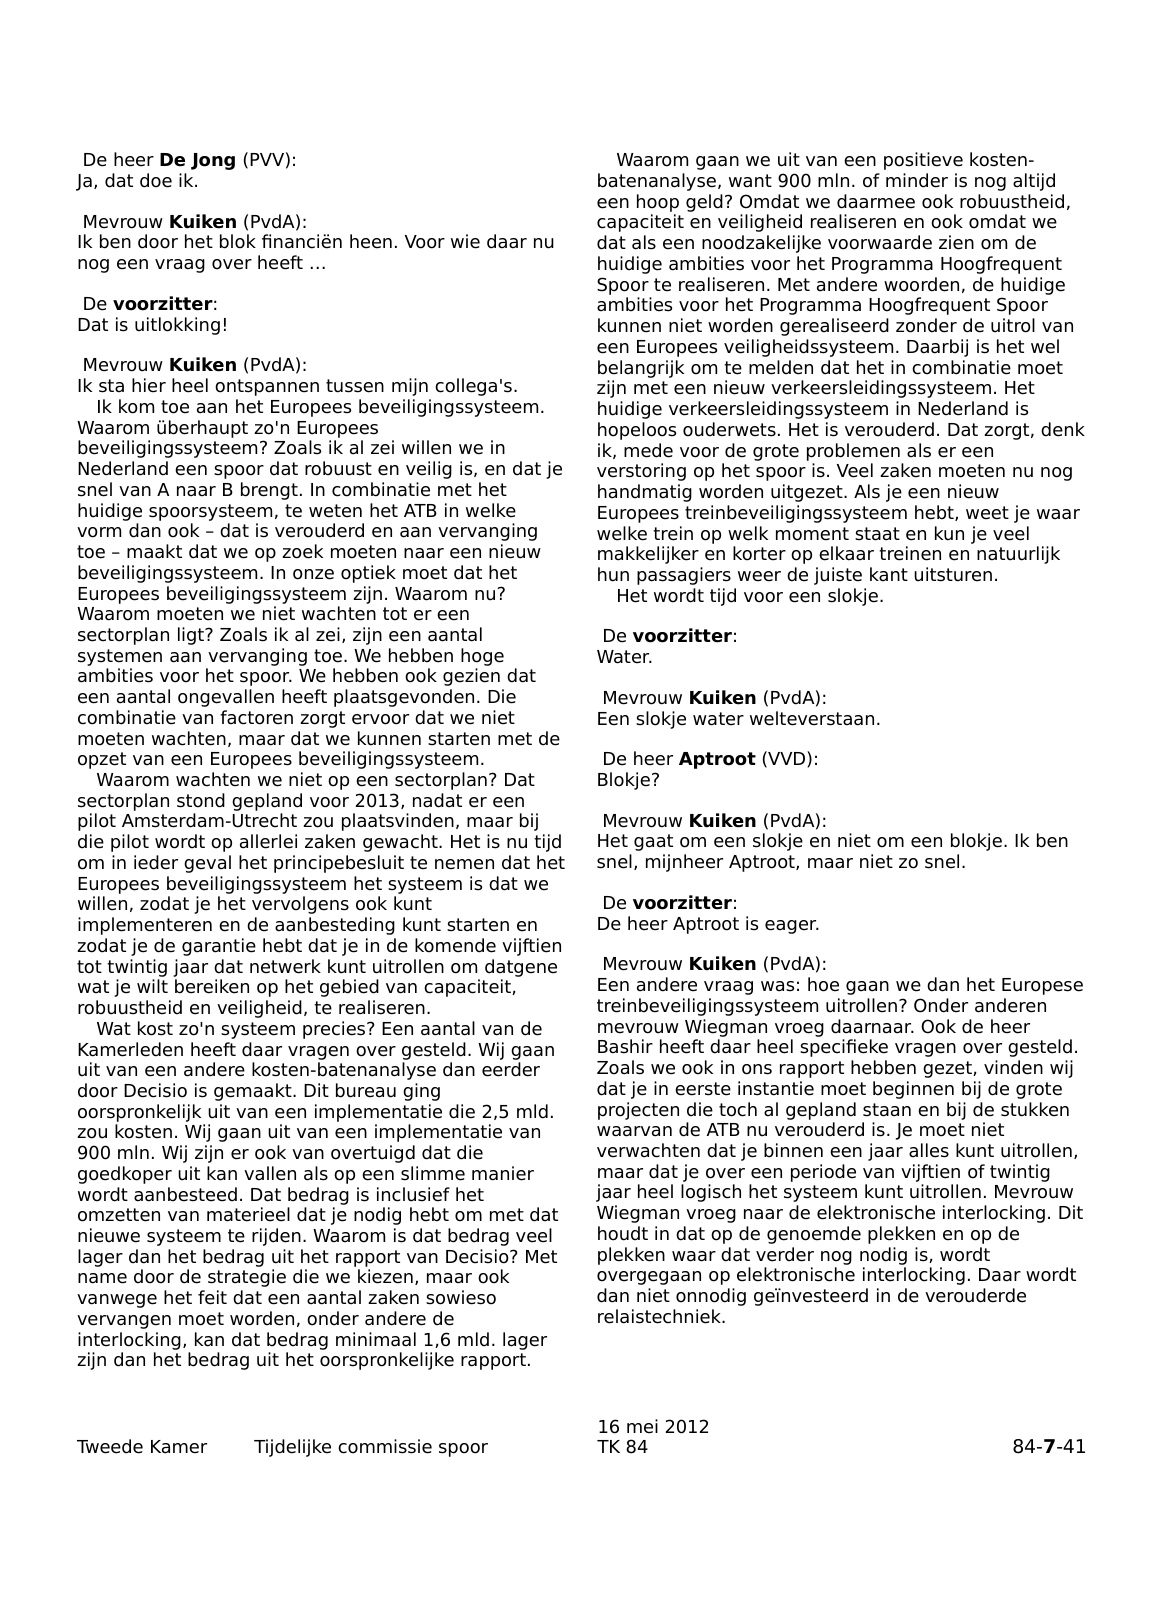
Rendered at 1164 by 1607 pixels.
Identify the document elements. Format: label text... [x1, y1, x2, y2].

text De heer Aptroot (VVD): [596, 749, 1087, 770]
text De voorzitter: [596, 626, 1087, 647]
text De heer De Jong (PVV): [77, 150, 567, 171]
text Waarom gaan we uit van een positieve kosten-batenanalyse, want 900 mln. of minder is nog altijd een hoop geld? Omdat we daarmee ook robuustheid, capaciteit en veiligheid realiseren en ook omdat we dat als een noodzakelijke voorwaarde zien om de huidige ambities voor het Programma Hoogfrequent Spoor te realiseren. Met andere woorden, de huidige ambities voor het Programma Hoogfrequent Spoor kunnen niet worden gerealiseerd zonder de uitrol van een Europees veiligheidssysteem. Daarbij is het wel belangrijk om te melden dat het in combinatie moet zijn met een nieuw verkeersleidingssysteem. Het huidige verkeersleidingssysteem in Nederland is hopeloos ouderwets. Het is verouderd. Dat zorgt, denk ik, mede voor de grote problemen als er een verstoring op het spoor is. Veel zaken moeten nu nog handmatig worden uitgezet. Als je een nieuw Europees treinbeveiligingssysteem hebt, weet je waar welke trein op welk moment staat en kun je veel makkelijker en korter op elkaar treinen en natuurlijk hun passagiers weer de juiste kant uitsturen. [596, 150, 1087, 586]
text Wat kost zo'n systeem precies? Een aantal van de Kamerleden heeft daar vragen over gesteld. Wij gaan uit van een andere kosten-batenanalyse dan eerder door Decisio is gemaakt. Dit bureau ging oorspronkelijk uit van een implementatie die 2,5 mld. zou kosten. Wij gaan uit van een implementatie van 900 mln. Wij zijn er ook van overtuigd dat die goedkoper uit kan vallen als op een slimme manier wordt aanbesteed. Dat bedrag is inclusief het omzetten van materieel dat je nodig hebt om met dat nieuwe systeem te rijden. Waarom is dat bedrag veel lager dan het bedrag uit het rapport van Decisio? Met name door de strategie die we kiezen, maar ook vanwege het feit dat een aantal zaken sowieso vervangen moet worden, onder andere de interlocking, kan dat bedrag minimaal 1,6 mld. lager zijn dan het bedrag uit het oorspronkelijke rapport. [77, 1019, 567, 1371]
text Waarom wachten we niet op een sectorplan? Dat sectorplan stond gepland voor 2013, nadat er een pilot Amsterdam-Utrecht zou plaatsvinden, maar bij die pilot wordt op allerlei zaken gewacht. Het is nu tijd om in ieder geval het principebesluit te nemen dat het Europees beveiligingssysteem het systeem is dat we willen, zodat je het vervolgens ook kunt implementeren en de aanbesteding kunt starten en zodat je de garantie hebt dat je in de komende vijftien tot twintig jaar dat netwerk kunt uitrollen om datgene wat je wilt bereiken op het gebied van capaciteit, robuustheid en veiligheid, te realiseren. [77, 770, 567, 1019]
text Het gaat om een slokje en niet om een blokje. Ik ben snel, mijnheer Aptroot, maar niet zo snel. [596, 831, 1087, 873]
text Mevrouw Kuiken (PvdA): [77, 212, 567, 232]
text Dat is uitlokking! [77, 314, 567, 335]
text Een andere vraag was: hoe gaan we dan het Europese treinbeveiligingssysteem uitrollen? Onder anderen mevrouw Wiegman vroeg daarnaar. Ook de heer Bashir heeft daar heel specifieke vragen over gesteld. Zoals we ook in ons rapport hebben gezet, vinden wij dat je in eerste instantie moet beginnen bij de grote projecten die toch al gepland staan en bij de stukken waarvan de ATB nu verouderd is. Je moet niet verwachten dat je binnen een jaar alles kunt uitrollen, maar dat je over een periode van vijftien of twintig jaar heel logisch het systeem kunt uitrollen. Mevrouw Wiegman vroeg naar de elektronische interlocking. Dit houdt in dat op de genoemde plekken en op de plekken waar dat verder nog nodig is, wordt overgegaan op elektronische interlocking. Daar wordt dan niet onnodig geïnvesteerd in de verouderde relaistechniek. [596, 975, 1087, 1327]
text Mevrouw Kuiken (PvdA): [77, 355, 567, 376]
text Ik kom toe aan het Europees beveiligingssysteem. Waarom überhaupt zo'n Europees beveiligingssysteem? Zoals ik al zei willen we in Nederland een spoor dat robuust en veilig is, en dat je snel van A naar B brengt. In combinatie met het huidige spoorsysteem, te weten het ATB in welke vorm dan ook – dat is verouderd en aan vervanging toe – maakt dat we op zoek moeten naar een nieuw beveiligingssysteem. In onze optiek moet dat het Europees beveiligingssysteem zijn. Waarom nu? Waarom moeten we niet wachten tot er een sectorplan ligt? Zoals ik al zei, zijn een aantal systemen aan vervanging toe. We hebben hoge ambities voor het spoor. We hebben ook gezien dat een aantal ongevallen heeft plaatsgevonden. Die combinatie van factoren zorgt ervoor dat we niet moeten wachten, maar dat we kunnen starten met de opzet van een Europees beveiligingssysteem. [77, 397, 567, 770]
text Ja, dat doe ik. [77, 171, 567, 192]
text Blokje? [596, 770, 1087, 791]
text Een slokje water welteverstaan. [596, 708, 1087, 729]
text De voorzitter: [596, 893, 1087, 913]
text De voorzitter: [77, 294, 567, 314]
text Mevrouw Kuiken (PvdA): [596, 811, 1087, 831]
text Ik ben door het blok financiën heen. Voor wie daar nu nog een vraag over heeft … [77, 232, 567, 274]
text Mevrouw Kuiken (PvdA): [596, 954, 1087, 975]
text Water. [596, 647, 1087, 668]
text Mevrouw Kuiken (PvdA): [596, 688, 1087, 708]
text Het wordt tijd voor een slokje. [596, 586, 1087, 606]
text De heer Aptroot is eager. [596, 913, 1087, 934]
text Ik sta hier heel ontspannen tussen mijn collega's. [77, 376, 567, 397]
